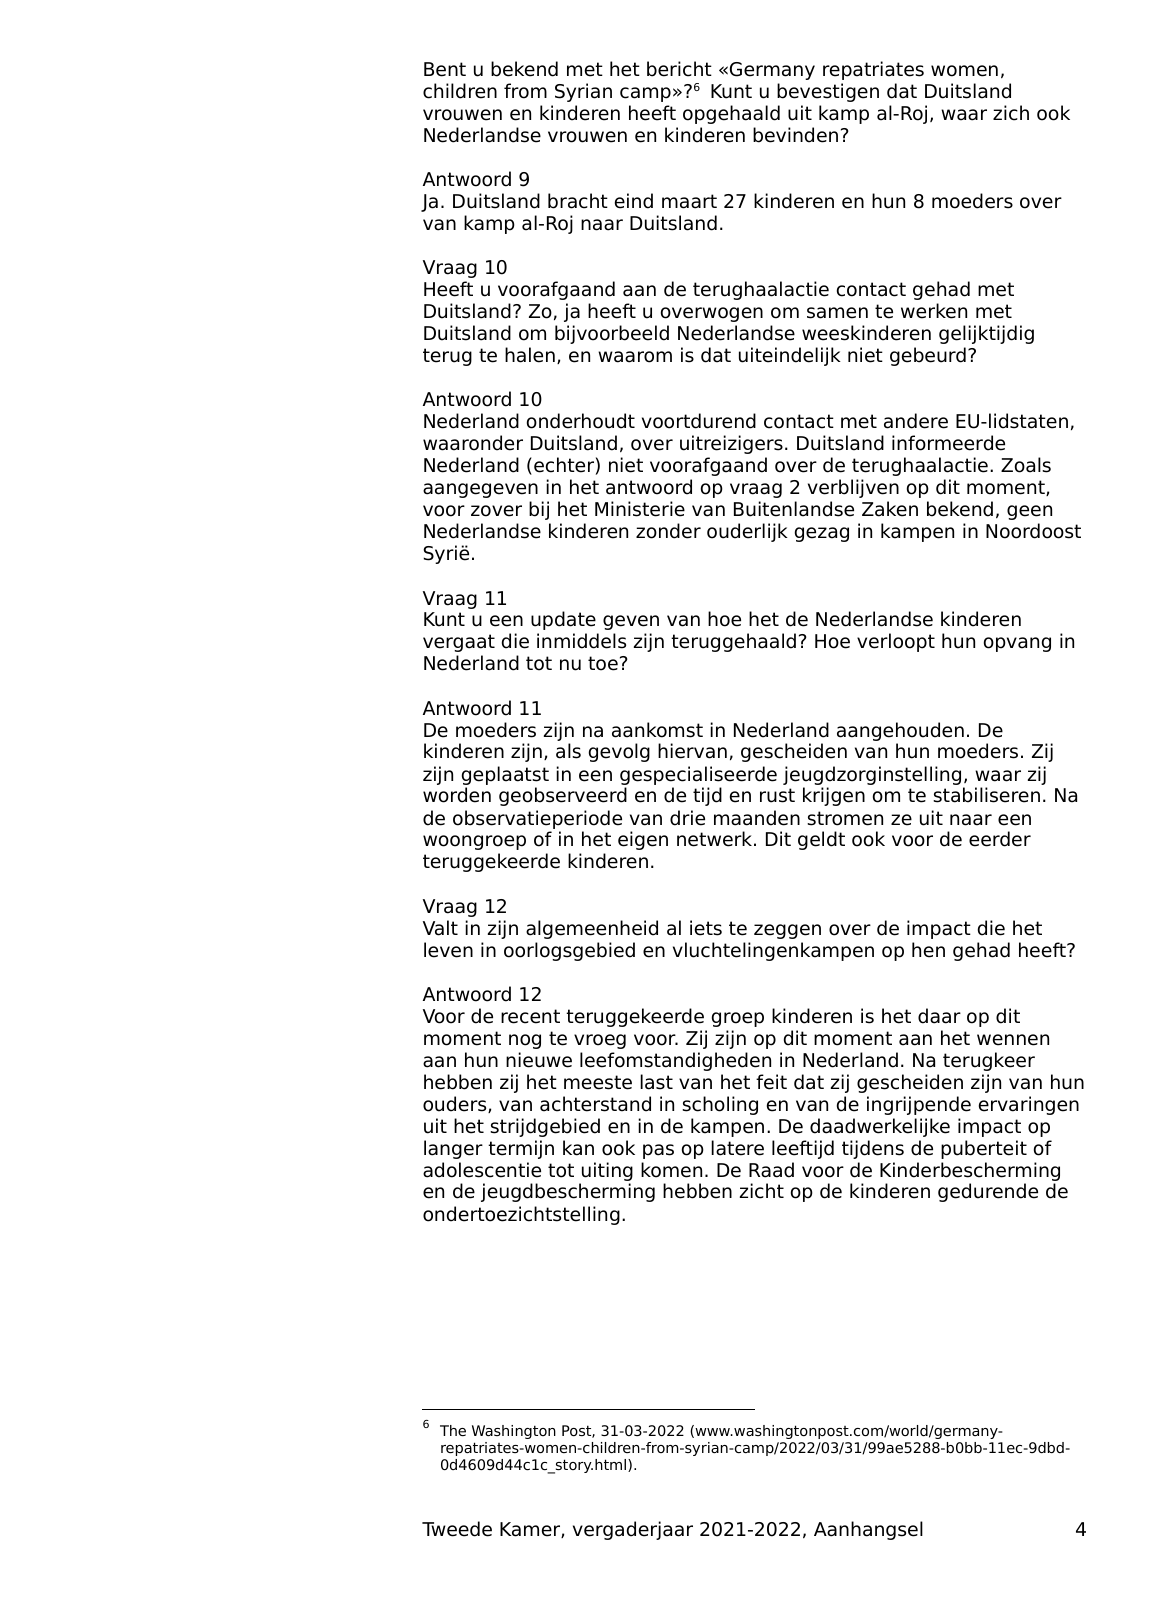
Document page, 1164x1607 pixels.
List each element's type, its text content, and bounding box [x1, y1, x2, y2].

text Antwoord 11 [422, 697, 1087, 719]
text Bent u bekend met het bericht «Germany repatriates women, children from Syrian camp»? Kunt u bevestigen dat Duitsland vrouwen en kinderen heeft opgehaald uit kamp al-Roj, waar zich ook Nederlandse vrouwen en kinderen bevinden? [422, 59, 1087, 147]
text Nederland onderhoudt voortdurend contact met andere EU-lidstaten, waaronder Duitsland, over uitreizigers. Duitsland informeerde Nederland (echter) niet voorafgaand over de terughaalactie. Zoals aangegeven in het antwoord op vraag 2 verblijven op dit moment, voor zover bij het Ministerie van Buitenlandse Zaken bekend, geen Nederlandse kinderen zonder ouderlijk gezag in kampen in Noordoost Syrië. [422, 411, 1087, 565]
text Antwoord 10 [422, 389, 1087, 411]
text Vraag 11 [422, 587, 1087, 609]
text Antwoord 12 [422, 984, 1087, 1006]
text De moeders zijn na aankomst in Nederland aangehouden. De kinderen zijn, als gevolg hiervan, gescheiden van hun moeders. Zij zijn geplaatst in een gespecialiseerde jeugdzorginstelling, waar zij worden geobserveerd en de tijd en rust krijgen om te stabiliseren. Na de observatieperiode van drie maanden stromen ze uit naar een woongroep of in het eigen netwerk. Dit geldt ook voor de eerder teruggekeerde kinderen. [422, 719, 1087, 873]
text Valt in zijn algemeenheid al iets te zeggen over de impact die het leven in oorlogsgebied en vluchtelingenkampen op hen gehad heeft? [422, 917, 1087, 961]
text Vraag 12 [422, 896, 1087, 917]
text Heeft u voorafgaand aan de terughaalactie contact gehad met Duitsland? Zo, ja heeft u overwogen om samen te werken met Duitsland om bijvoorbeeld Nederlandse weeskinderen gelijktijdig terug te halen, en waarom is dat uiteindelijk niet gebeurd? [422, 279, 1087, 367]
text Ja. Duitsland bracht eind maart 27 kinderen en hun 8 moeders over van kamp al-Roj naar Duitsland. [422, 191, 1087, 235]
text Vraag 10 [422, 257, 1087, 279]
text Kunt u een update geven van hoe het de Nederlandse kinderen vergaat die inmiddels zijn teruggehaald? Hoe verloopt hun opvang in Nederland tot nu toe? [422, 609, 1087, 675]
text The Washington Post, 31-03-2022 (www.washingtonpost.com/world/germany-repatriates-women-children-from-syrian-camp/2022/03/31/99ae5288-b0bb-11ec-9dbd-0d4609d44c1c_story.html). [422, 1418, 1087, 1474]
text Voor de recent teruggekeerde groep kinderen is het daar op dit moment nog te vroeg voor. Zij zijn op dit moment aan het wennen aan hun nieuwe leefomstandigheden in Nederland. Na terugkeer hebben zij het meeste last van het feit dat zij gescheiden zijn van hun ouders, van achterstand in scholing en van de ingrijpende ervaringen uit het strijdgebied en in de kampen. De daadwerkelijke impact op langer termijn kan ook pas op latere leeftijd tijdens de puberteit of adolescentie tot uiting komen. De Raad voor de Kinderbescherming en de jeugdbescherming hebben zicht op de kinderen gedurende de ondertoezichtstelling. [422, 1006, 1087, 1225]
text Antwoord 9 [422, 169, 1087, 191]
